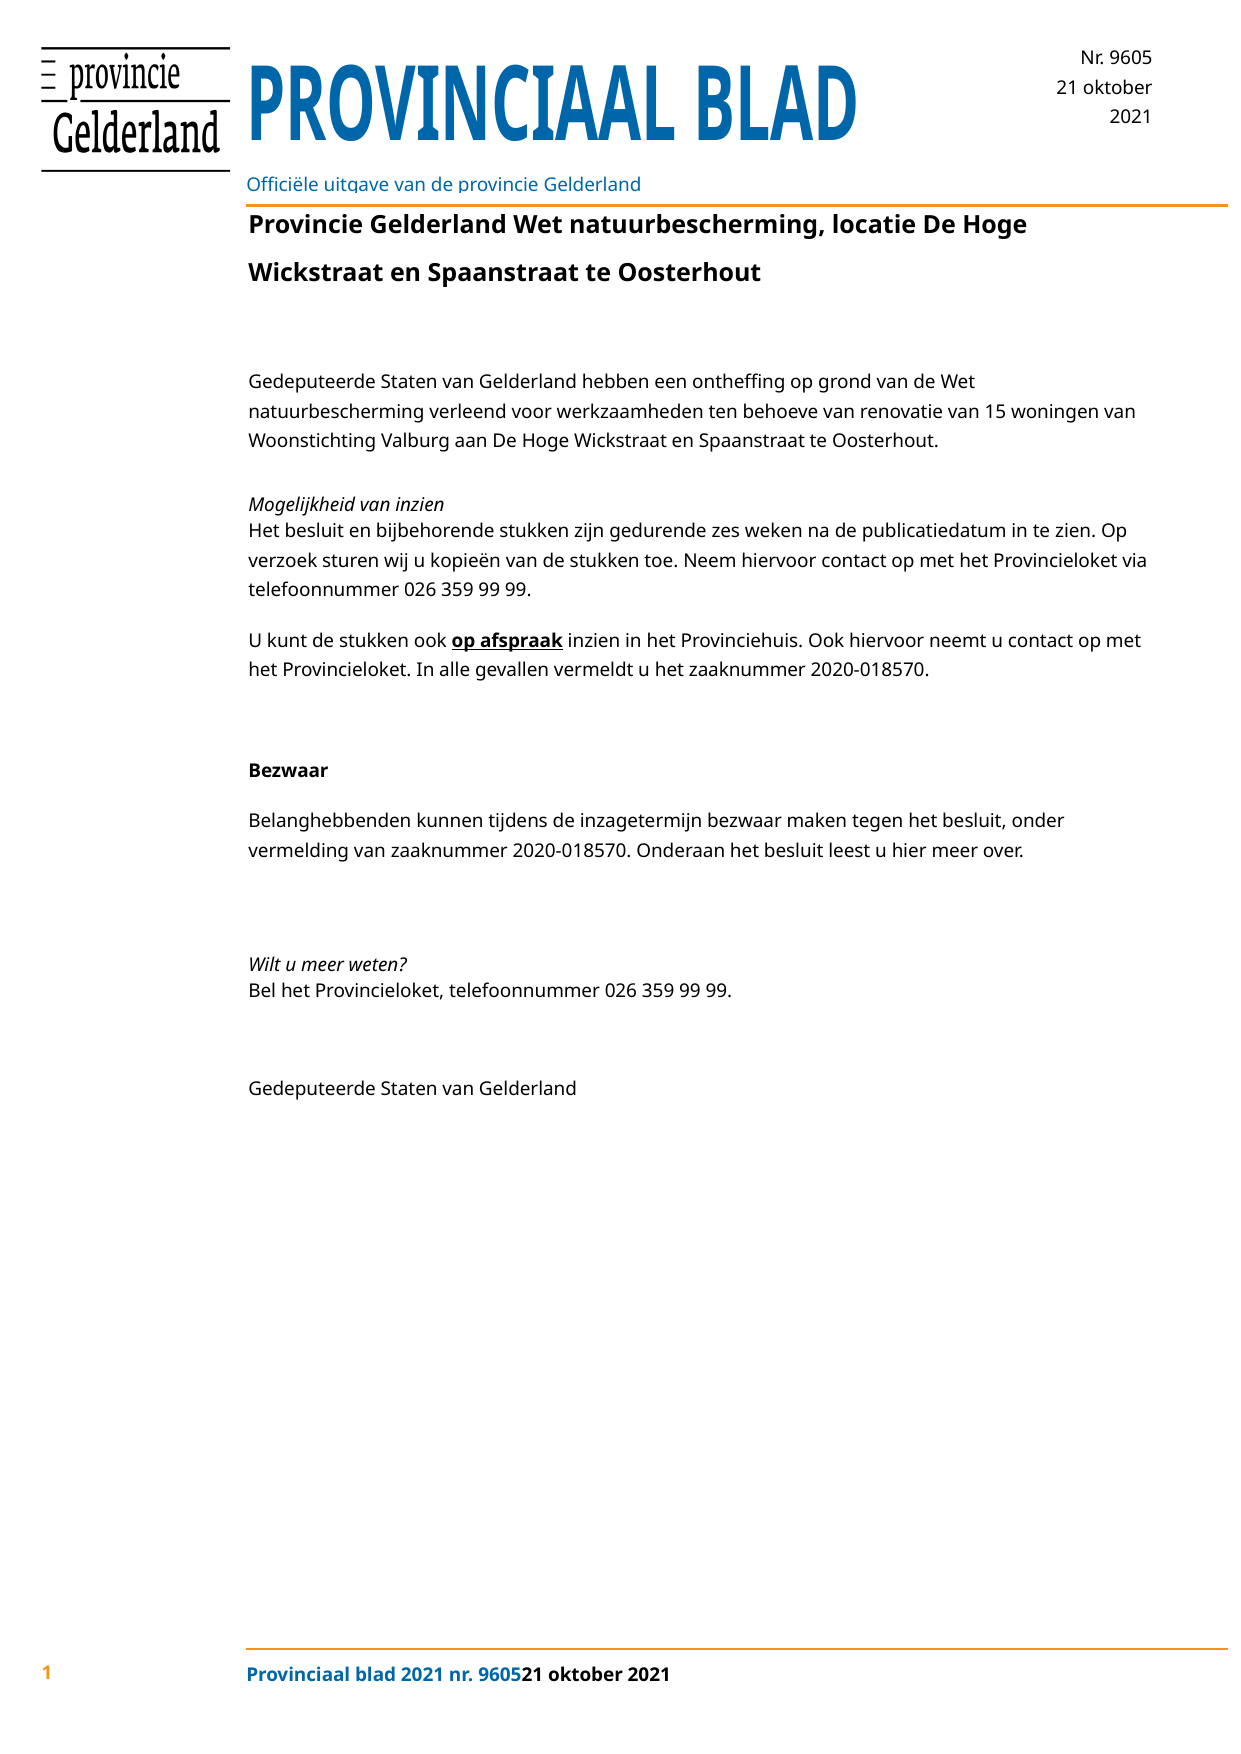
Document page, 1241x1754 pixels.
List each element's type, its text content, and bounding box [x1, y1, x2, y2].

text Mogelijkheid van inzien [248, 491, 1152, 517]
text Bel het Provincieloket, telefoonnummer 026 359 99 99. [248, 977, 1152, 1003]
text Bezwaar [248, 757, 1152, 783]
picture [41, 47, 231, 172]
text Provincie Gelderland Wet natuurbescherming, locatie De Hoge Wickstraat en Spaanstraat te Oosterhout [248, 207, 1152, 288]
text Gedeputeerde Staten van Gelderland [248, 1076, 1152, 1101]
text Gedeputeerde Staten van Gelderland hebben een ontheffing op grond van de Wet natuurbescherming verleend voor werkzaamheden ten behoeve van renovatie van 15 woningen van Woonstichting Valburg aan De Hoge Wickstraat en Spaanstraat te Oosterhout. [248, 368, 1152, 453]
text U kunt de stukken ook op afspraak inzien in het Provinciehuis. Ook hiervoor neemt u contact op met het Provincieloket. In alle gevallen vermeldt u het zaaknummer 2020-018570. [248, 627, 1152, 682]
text Het besluit en bijbehorende stukken zijn gedurende zes weken na de publicatiedatum in te zien. Op verzoek sturen wij u kopieën van de stukken toe. Neem hiervoor contact op met het Provincieloket via telefoonnummer 026 359 99 99. [248, 517, 1152, 602]
text Wilt u meer weten? [248, 952, 1152, 977]
text Belanghebbenden kunnen tijdens de inzagetermijn bezwaar maken tegen het besluit, onder vermelding van zaaknummer 2020-018570. Onderaan het besluit leest u hier meer over. [248, 808, 1152, 863]
